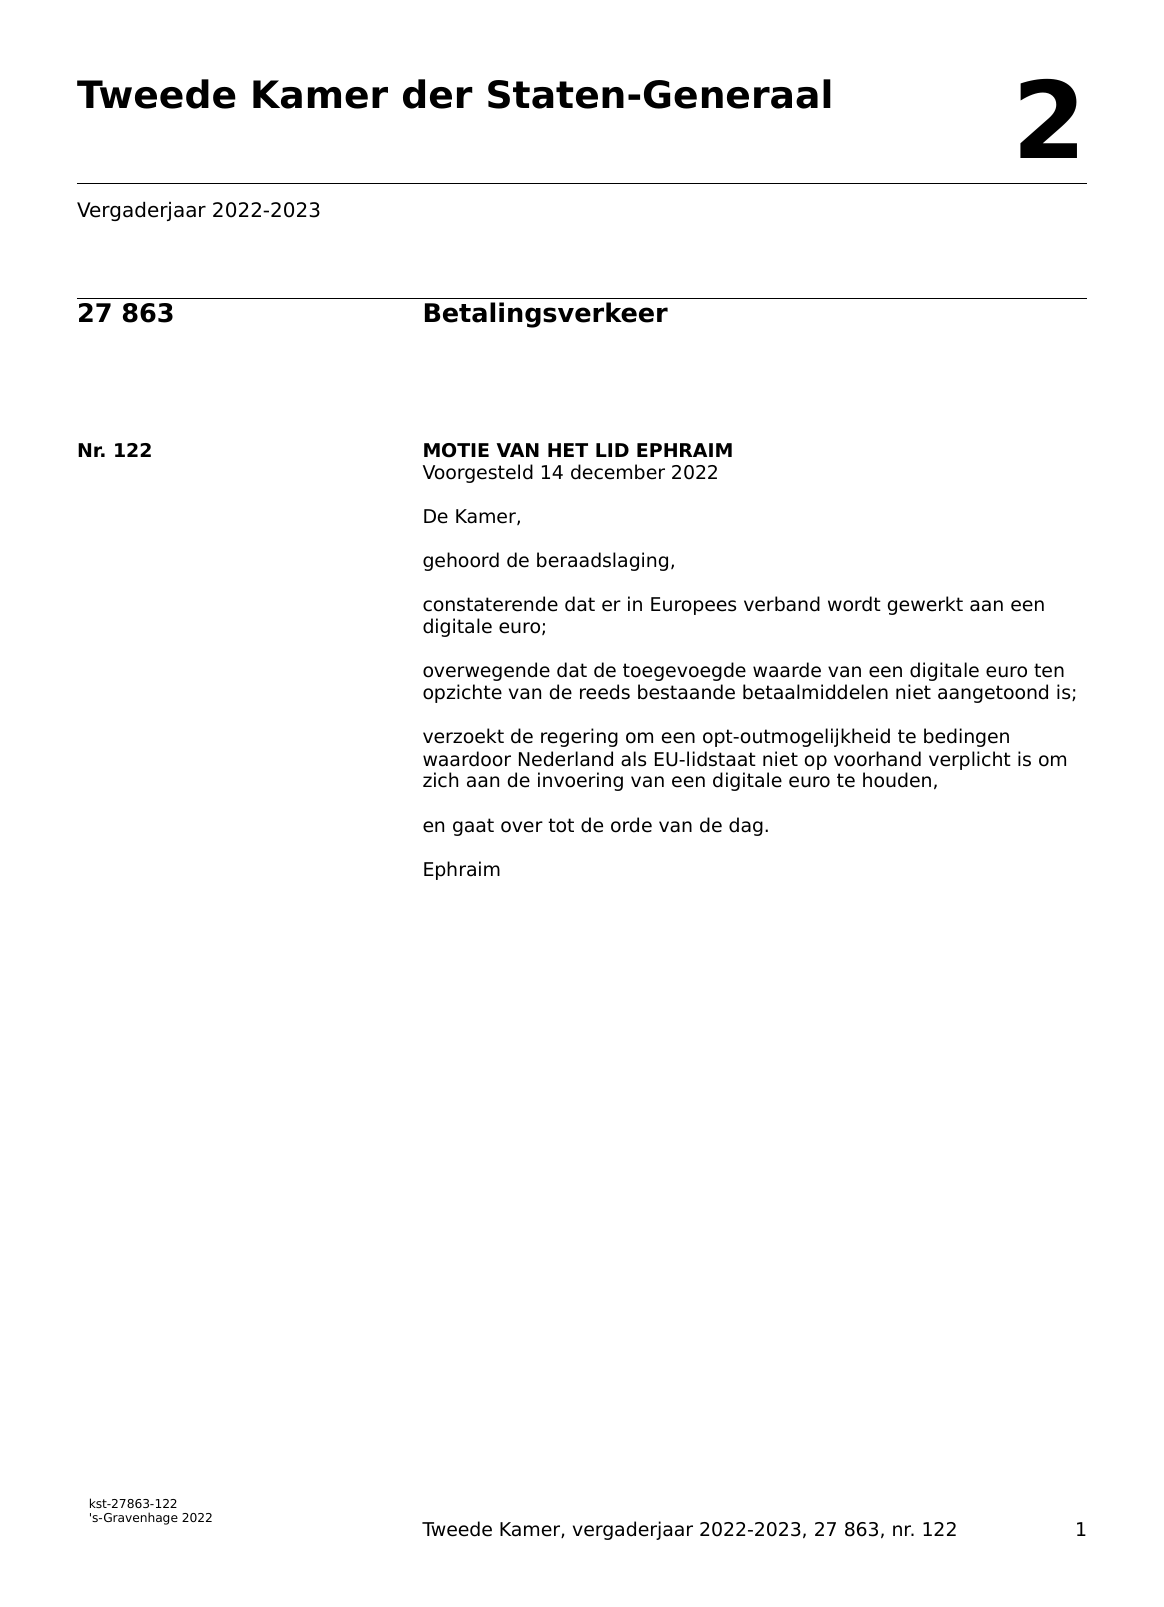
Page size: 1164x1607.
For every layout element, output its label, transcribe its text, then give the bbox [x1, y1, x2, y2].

text en gaat over tot de orde van de dag. [422, 814, 1087, 837]
text gehoord de beraadslaging, [422, 550, 1087, 572]
table_header 2 [886, 59, 1087, 183]
text verzoekt de regering om een opt-outmogelijkheid te bedingen waardoor Nederland als EU-lidstaat niet op voorhand verplicht is om zich aan de invoering van een digitale euro te houden, [422, 726, 1087, 792]
subtitle Nr. 122 MOTIE VAN HET LID EPHRAIM [77, 440, 1087, 462]
text overwegende dat de toegevoegde waarde van een digitale euro ten opzichte van de reeds bestaande betaalmiddelen niet aangetoond is; [422, 660, 1087, 704]
text kst-27863-122 [88, 1497, 323, 1511]
table_header Tweede Kamer der Staten-Generaal [77, 59, 886, 183]
text Voorgesteld 14 december 2022 [422, 462, 1087, 484]
text 's-Gravenhage 2022 [88, 1511, 323, 1525]
text constaterende dat er in Europees verband wordt gewerkt aan een digitale euro; [422, 594, 1087, 638]
text De Kamer, [422, 506, 1087, 528]
subtitle 27 863 Betalingsverkeer [77, 299, 1087, 329]
table_cell Vergaderjaar 2022-2023 [77, 184, 1087, 298]
text Ephraim [422, 859, 1087, 881]
